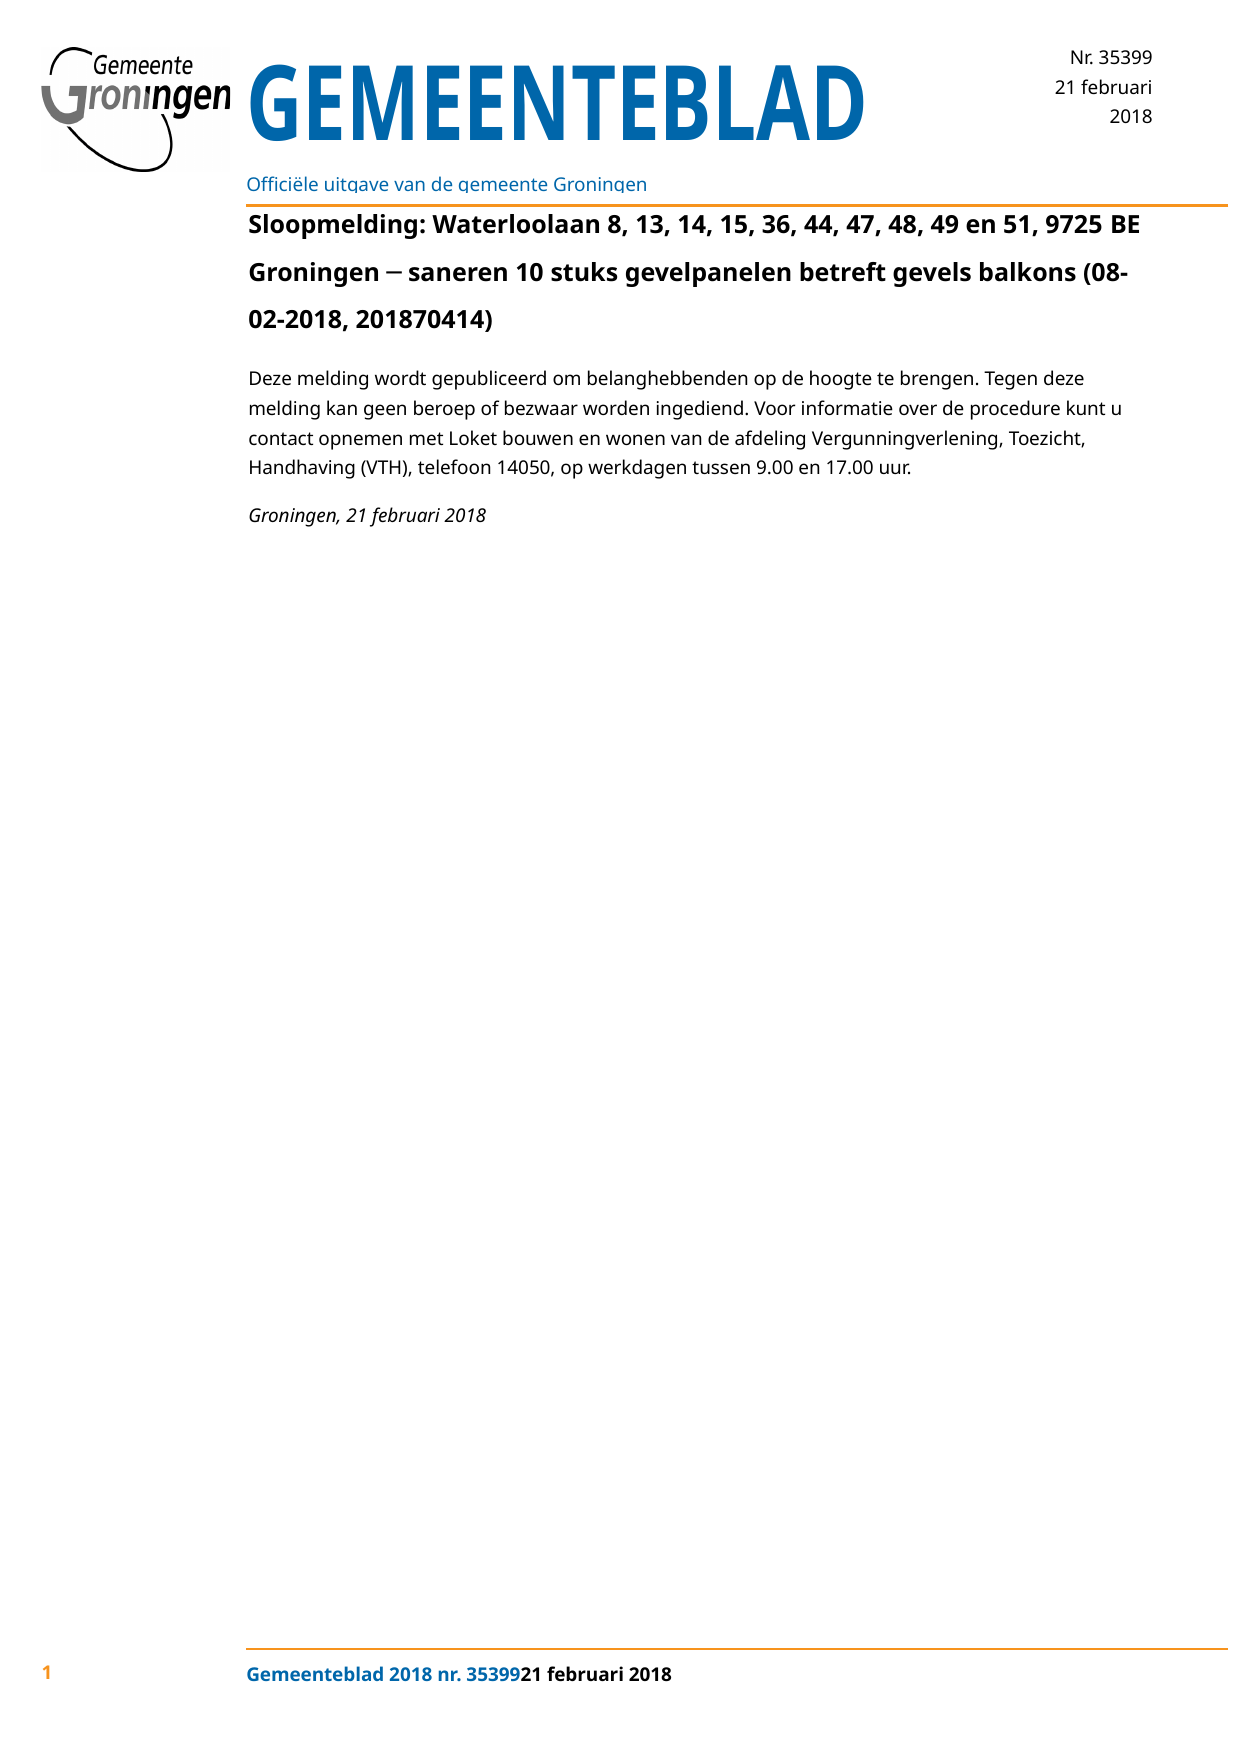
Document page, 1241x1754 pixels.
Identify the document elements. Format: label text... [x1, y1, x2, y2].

text Sloopmelding: Waterloolaan 8, 13, 14, 15, 36, 44, 47, 48, 49 en 51, 9725 BE Groningen ─ saneren 10 stuks gevelpanelen betreft gevels balkons (08-02-2018, 201870414) [248, 207, 1152, 336]
text Deze melding wordt gepubliceerd om belanghebbenden op de hoogte te brengen. Tegen deze melding kan geen beroep of bezwaar worden ingediend. Voor informatie over de procedure kunt u contact opnemen met Loket bouwen en wonen van de afdeling Vergunningverlening, Toezicht, Handhaving (VTH), telefoon 14050, op werkdagen tussen 9.00 en 17.00 uur. [248, 366, 1152, 480]
picture [41, 47, 231, 172]
text Groningen, 21 februari 2018 [248, 502, 1152, 528]
